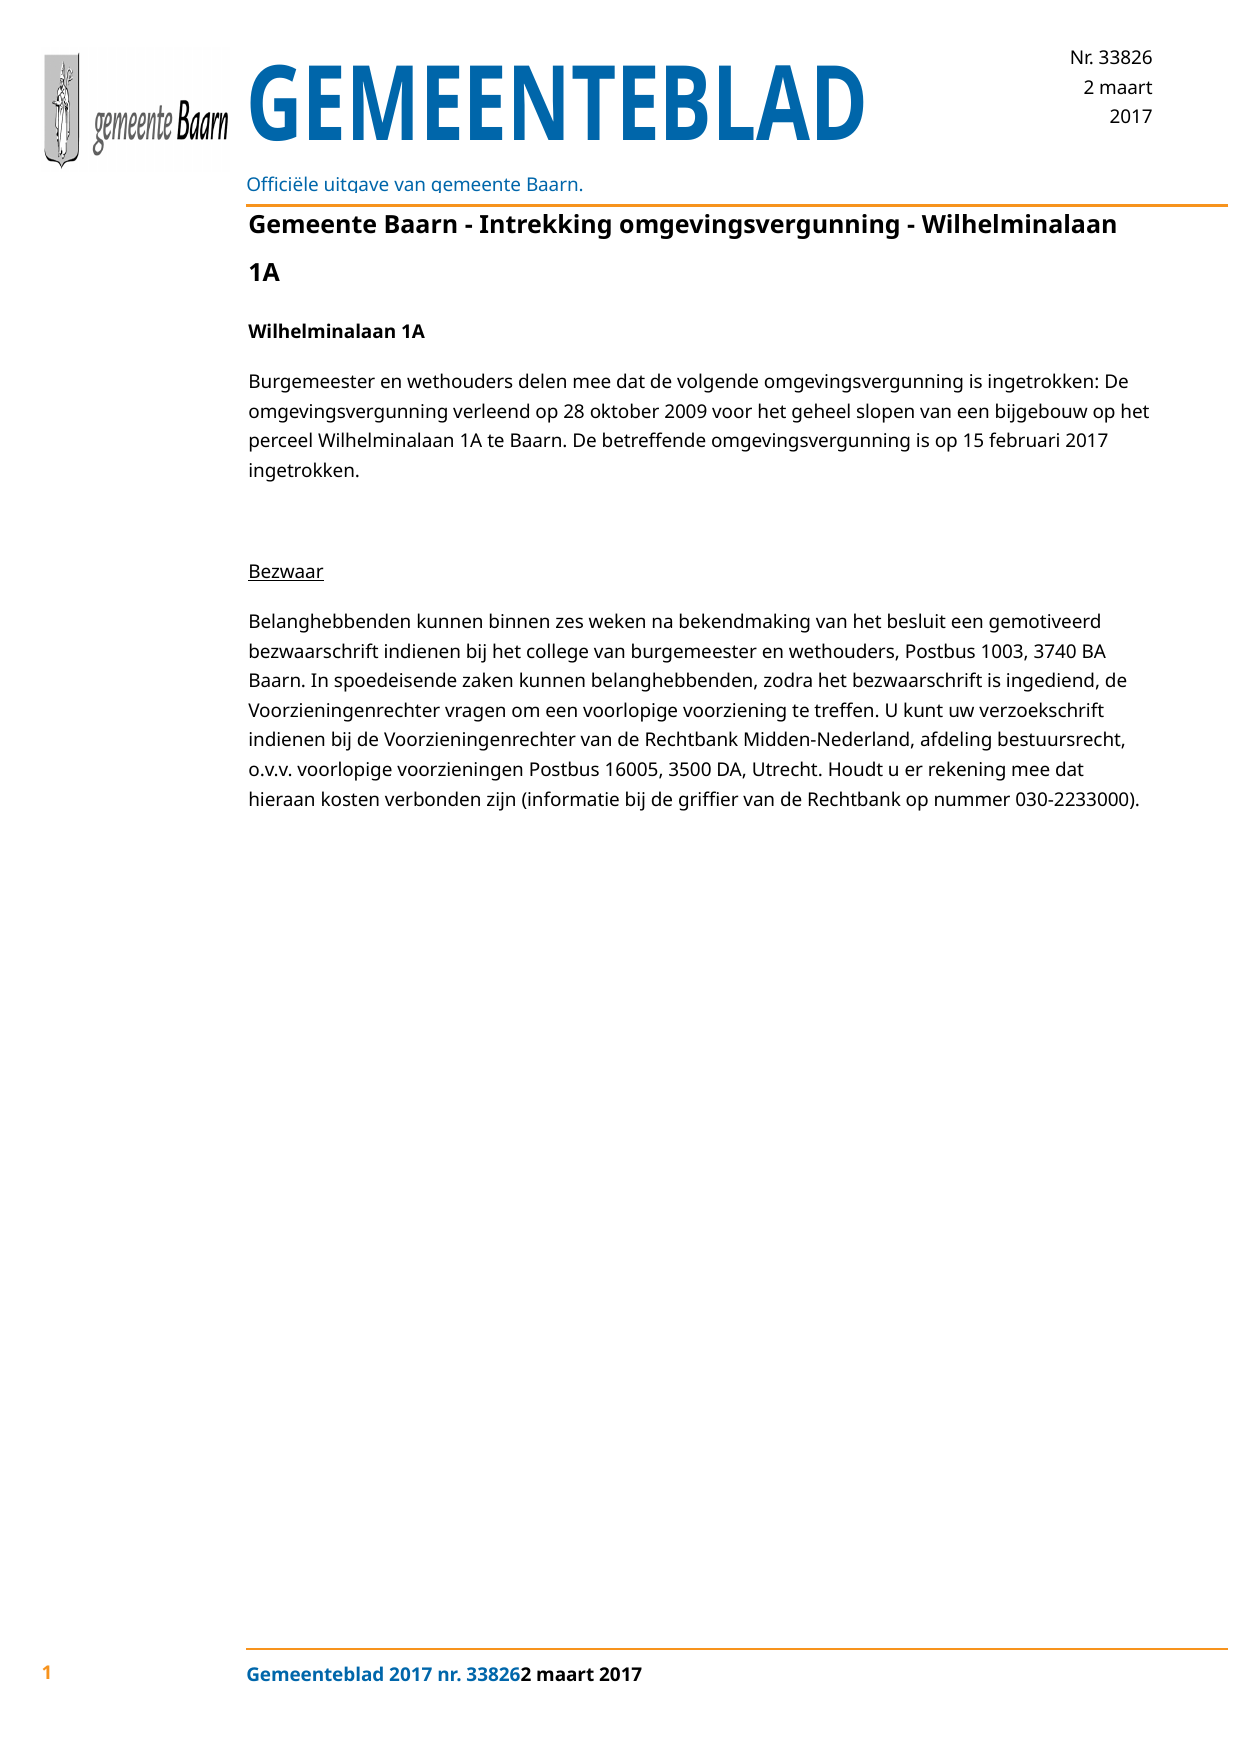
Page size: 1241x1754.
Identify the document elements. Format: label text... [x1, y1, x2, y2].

text Gemeente Baarn - Intrekking omgevingsvergunning - Wilhelminalaan 1A [248, 207, 1152, 288]
text Bezwaar [248, 558, 1152, 584]
text Belanghebbenden kunnen binnen zes weken na bekendmaking van het besluit een gemotiveerd bezwaarschrift indienen bij het college van burgemeester en wethouders, Postbus 1003, 3740 BA Baarn. In spoedeisende zaken kunnen belanghebbenden, zodra het bezwaarschrift is ingediend, de Voorzieningenrechter vragen om een voorlopige voorziening te treffen. U kunt uw verzoekschrift indienen bij de Voorzieningenrechter van de Rechtbank Midden-Nederland, afdeling bestuursrecht, o.v.v. voorlopige voorzieningen Postbus 16005, 3500 DA, Utrecht. Houdt u er rekening mee dat hieraan kosten verbonden zijn (informatie bij de griffier van de Rechtbank op nummer 030-2233000). [248, 608, 1152, 812]
text Burgemeester en wethouders delen mee dat de volgende omgevingsvergunning is ingetrokken: De omgevingsvergunning verleend op 28 oktober 2009 voor het geheel slopen van een bijgebouw op het perceel Wilhelminalaan 1A te Baarn. De betreffende omgevingsvergunning is op 15 februari 2017 ingetrokken. [248, 368, 1152, 483]
text Wilhelminalaan 1A [248, 318, 1152, 344]
picture [41, 47, 231, 172]
